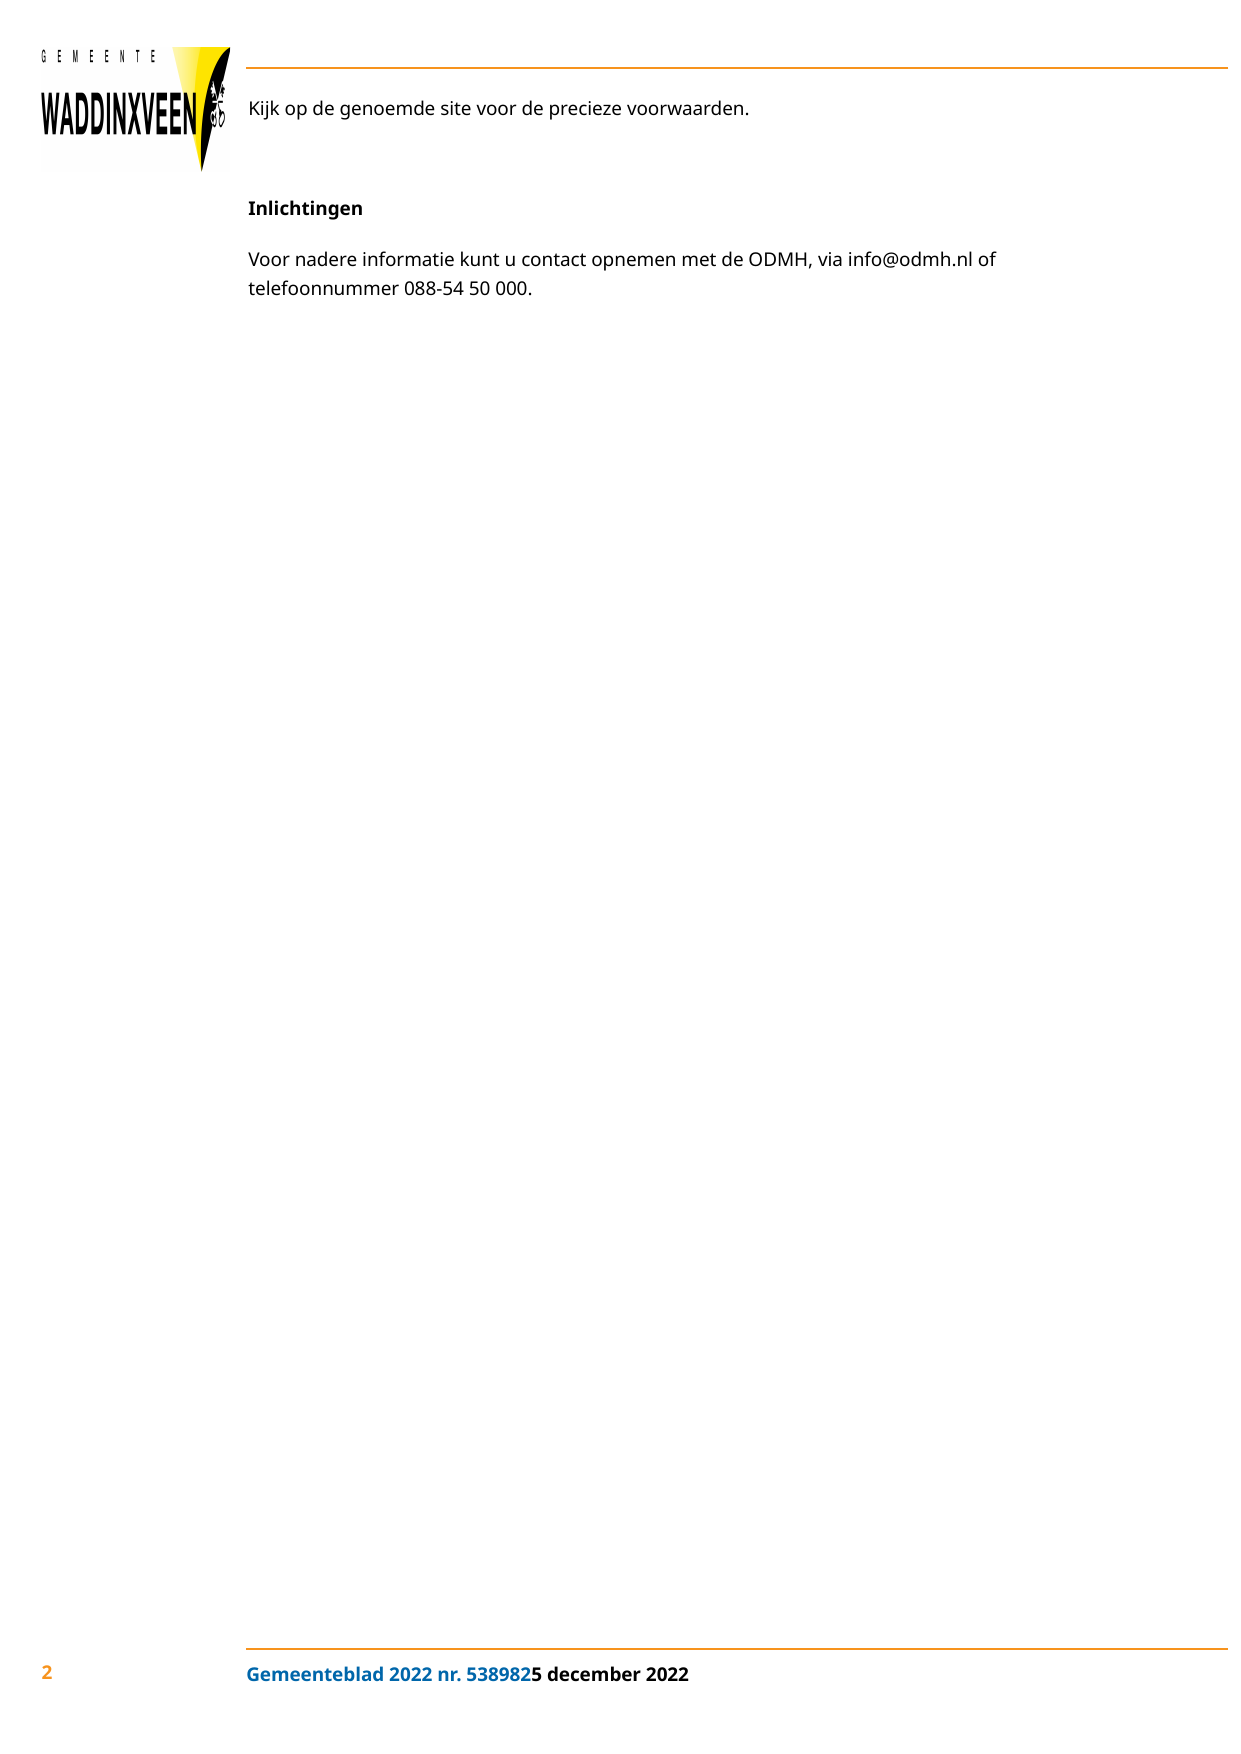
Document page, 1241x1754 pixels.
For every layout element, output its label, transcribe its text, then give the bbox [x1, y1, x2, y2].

text Kijk op de genoemde site voor de precieze voorwaarden. [248, 95, 1152, 121]
picture [41, 47, 231, 172]
text Inlichtingen [248, 196, 1152, 221]
text Voor nadere informatie kunt u contact opnemen met de ODMH, via info@odmh.nl of telefoonnummer 088-54 50 000. [248, 246, 1152, 301]
